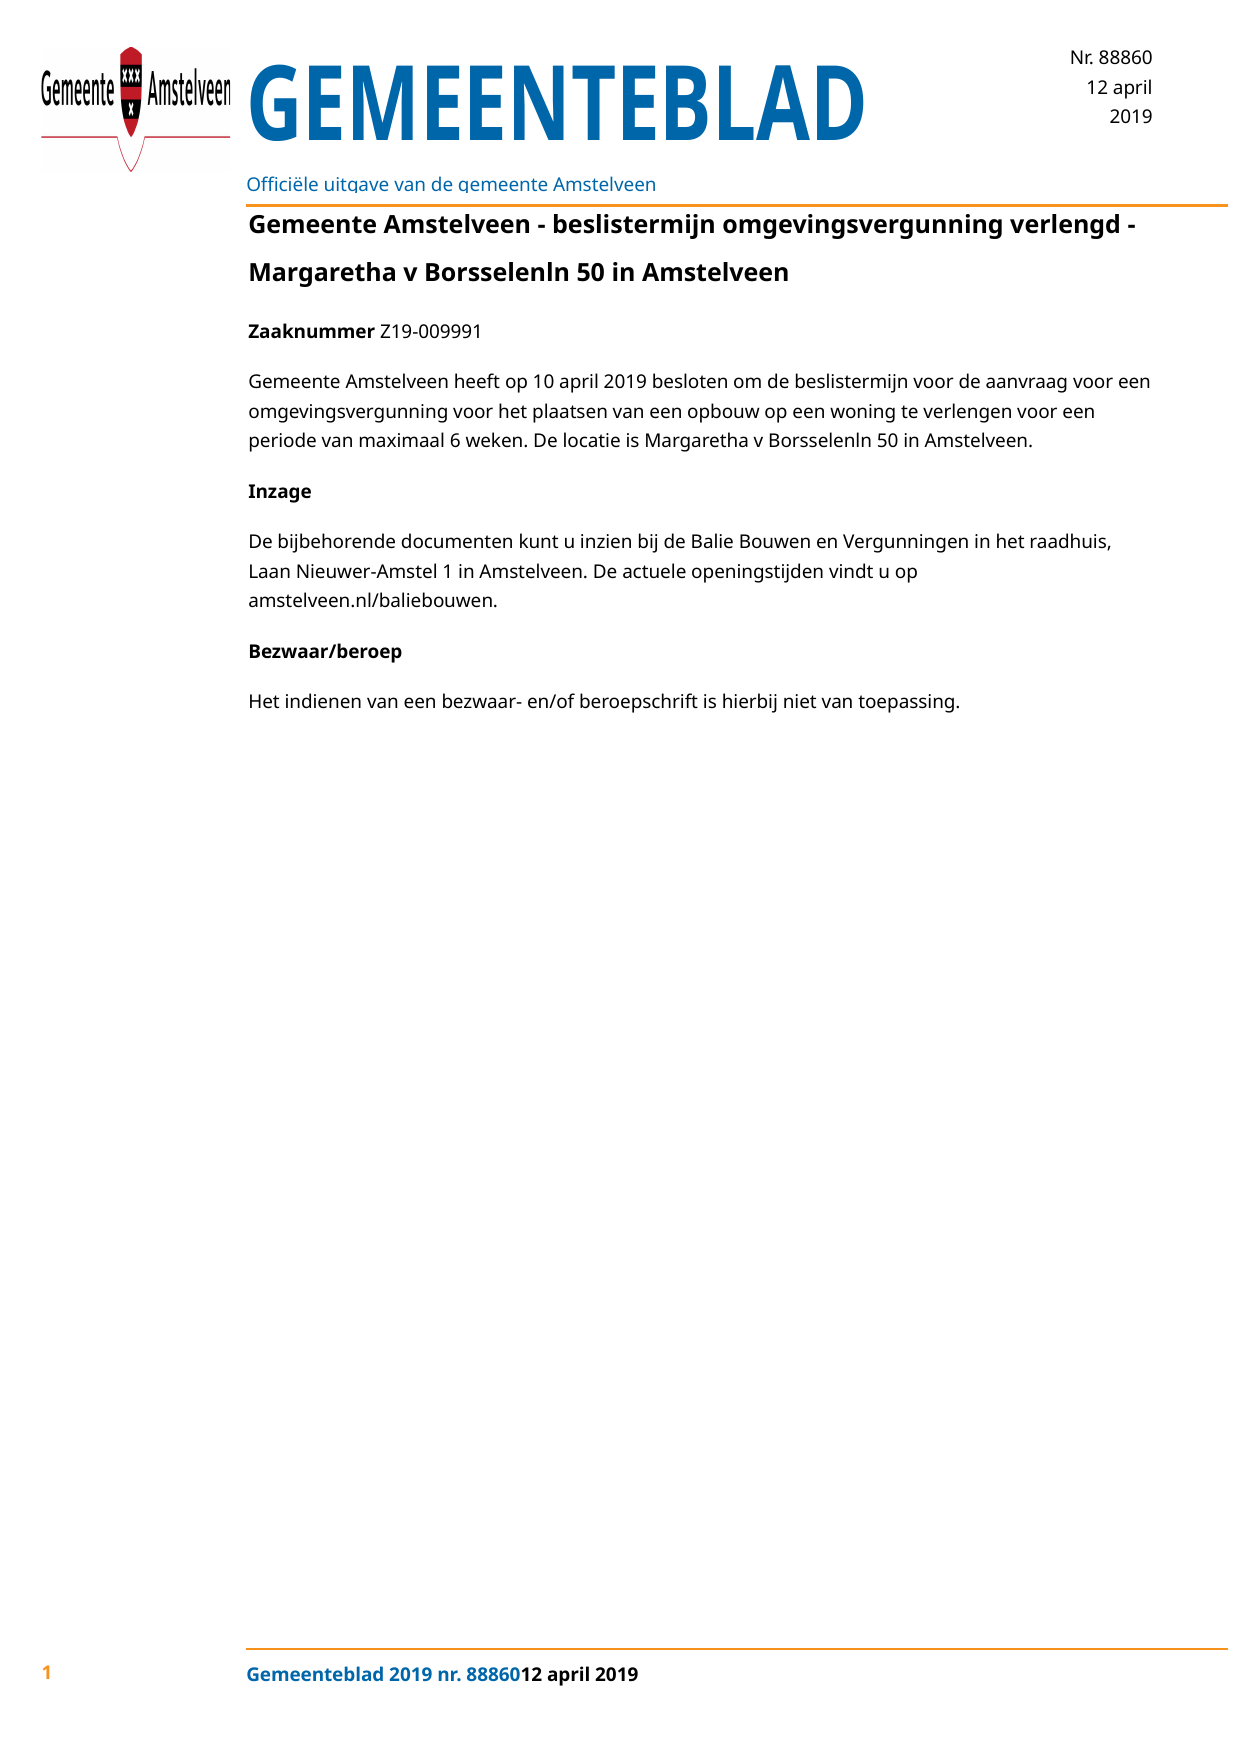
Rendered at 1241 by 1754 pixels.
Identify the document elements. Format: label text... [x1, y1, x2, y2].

text Zaaknummer Z19-009991 [248, 318, 1152, 344]
text Het indienen van een bezwaar- en/of beroepschrift is hierbij niet van toepassing. [248, 688, 1152, 714]
text Gemeente Amstelveen - beslistermijn omgevingsvergunning verlengd - Margaretha v Borsselenln 50 in Amstelveen [248, 207, 1152, 288]
text Bezwaar/beroep [248, 638, 1152, 664]
text Inzage [248, 478, 1152, 504]
text Gemeente Amstelveen heeft op 10 april 2019 besloten om de beslistermijn voor de aanvraag voor een omgevingsvergunning voor het plaatsen van een opbouw op een woning te verlengen voor een periode van maximaal 6 weken. De locatie is Margaretha v Borsselenln 50 in Amstelveen. [248, 368, 1152, 453]
text De bijbehorende documenten kunt u inzien bij de Balie Bouwen en Vergunningen in het raadhuis, Laan Nieuwer-Amstel 1 in Amstelveen. De actuele openingstijden vindt u op amstelveen.nl/baliebouwen. [248, 528, 1152, 613]
picture [41, 47, 231, 172]
